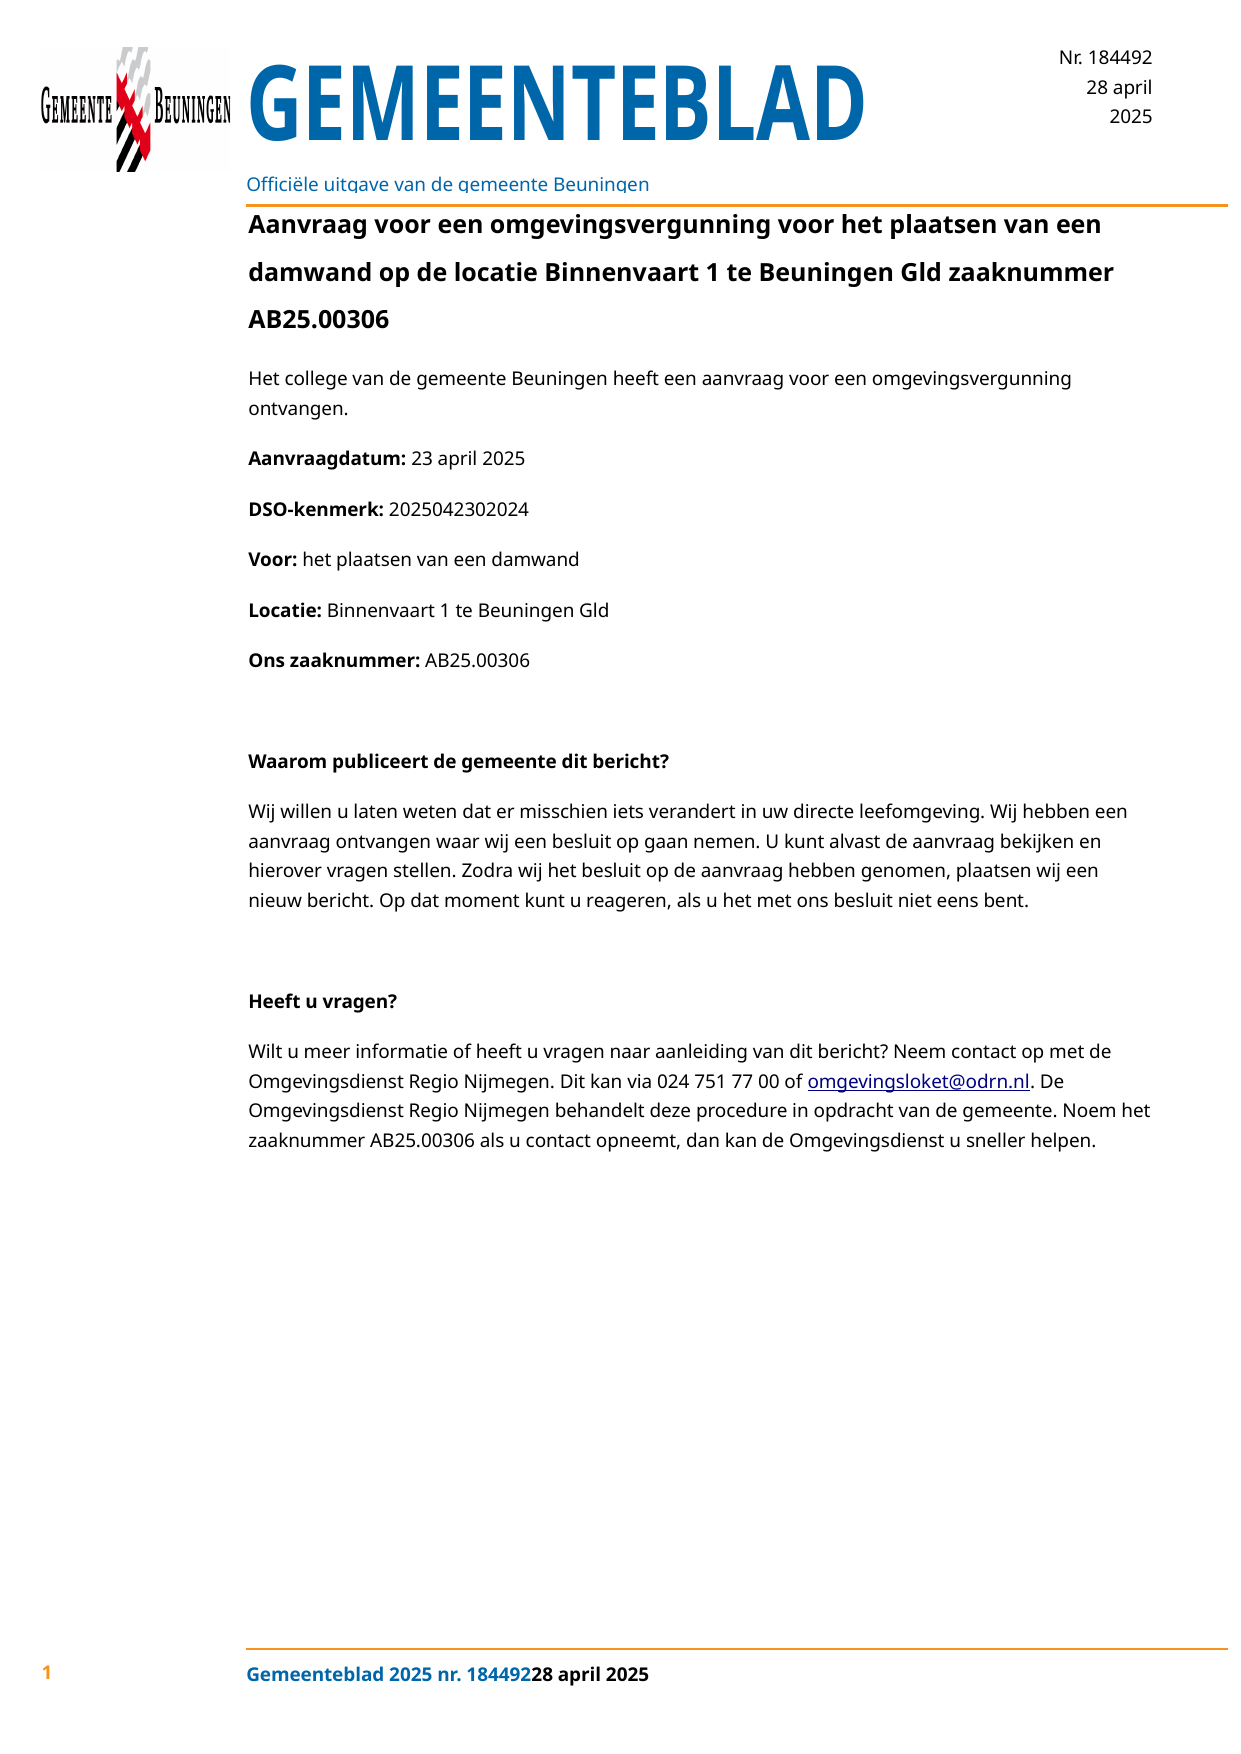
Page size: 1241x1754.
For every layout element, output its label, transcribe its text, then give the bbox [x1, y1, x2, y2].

text Aanvraagdatum: 23 april 2025 [248, 446, 1152, 471]
picture [41, 47, 231, 172]
text Aanvraag voor een omgevingsvergunning voor het plaatsen van een damwand op de locatie Binnenvaart 1 te Beuningen Gld zaaknummer AB25.00306 [248, 207, 1152, 336]
text Wij willen u laten weten dat er misschien iets verandert in uw directe leefomgeving. Wij hebben een aanvraag ontvangen waar wij een besluit op gaan nemen. U kunt alvast de aanvraag bekijken en hierover vragen stellen. Zodra wij het besluit op de aanvraag hebben genomen, plaatsen wij een nieuw bericht. Op dat moment kunt u reageren, als u het met ons besluit niet eens bent. [248, 798, 1152, 913]
text DSO-kenmerk: 2025042302024 [248, 496, 1152, 522]
text Voor: het plaatsen van een damwand [248, 546, 1152, 572]
text Heeft u vragen? [248, 988, 1152, 1014]
text Ons zaaknummer: AB25.00306 [248, 647, 1152, 673]
text Wilt u meer informatie of heeft u vragen naar aanleiding van dit bericht? Neem contact op met de Omgevingsdienst Regio Nijmegen. Dit kan via 024 751 77 00 of omgevingsloket@odrn.nl. De Omgevingsdienst Regio Nijmegen behandelt deze procedure in opdracht van de gemeente. Noem het zaaknummer AB25.00306 als u contact opneemt, dan kan de Omgevingsdienst u sneller helpen. [248, 1038, 1152, 1153]
text Locatie: Binnenvaart 1 te Beuningen Gld [248, 597, 1152, 622]
text Waarom publiceert de gemeente dit bericht? [248, 748, 1152, 774]
text Het college van de gemeente Beuningen heeft een aanvraag voor een omgevingsvergunning ontvangen. [248, 366, 1152, 421]
